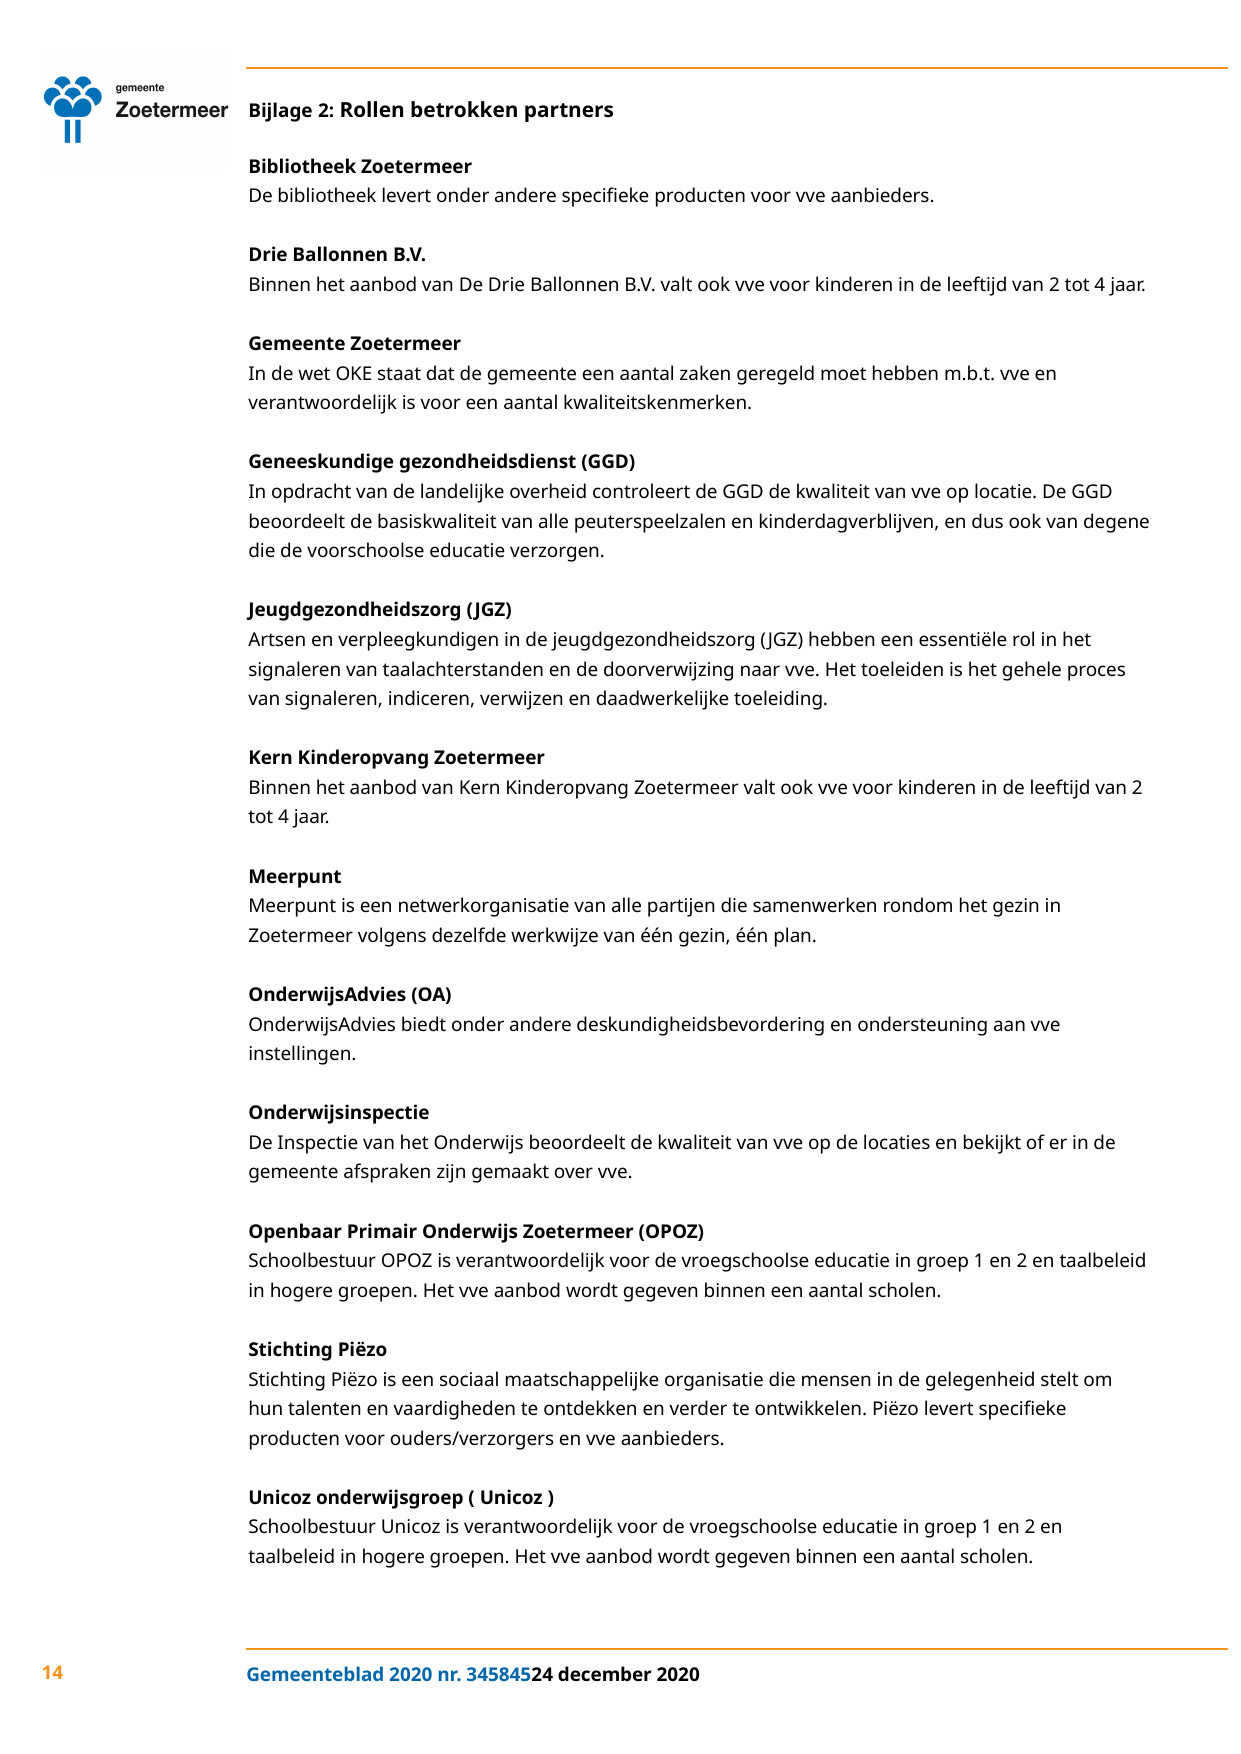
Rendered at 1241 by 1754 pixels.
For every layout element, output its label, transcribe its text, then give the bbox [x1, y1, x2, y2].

text Geneeskundige gezondheidsdienst (GGD) [248, 449, 1152, 474]
text Binnen het aanbod van Kern Kinderopvang Zoetermeer valt ook vve voor kinderen in de leeftijd van 2 tot 4 jaar. [248, 774, 1152, 829]
text De Inspectie van het Onderwijs beoordeelt de kwaliteit van vve op de locaties en bekijkt of er in de gemeente afspraken zijn gemaakt over vve. [248, 1129, 1152, 1184]
picture [41, 47, 231, 172]
text Meerpunt is een netwerkorganisatie van alle partijen die samenwerken rondom het gezin in Zoetermeer volgens dezelfde werkwijze van één gezin, één plan. [248, 892, 1152, 948]
text De bibliotheek levert onder andere specifieke producten voor vve aanbieders. [248, 182, 1152, 208]
text Unicoz onderwijsgroep ( Unicoz ) [248, 1484, 1152, 1510]
text Artsen en verpleegkundigen in de jeugdgezondheidszorg (JGZ) hebben een essentiële rol in het signaleren van taalachterstanden en de doorverwijzing naar vve. Het toeleiden is het gehele proces van signaleren, indiceren, verwijzen en daadwerkelijke toeleiding. [248, 626, 1152, 711]
text Kern Kinderopvang Zoetermeer [248, 744, 1152, 770]
text Meerpunt [248, 863, 1152, 889]
text In de wet OKE staat dat de gemeente een aantal zaken geregeld moet hebben m.b.t. vve en verantwoordelijk is voor een aantal kwaliteitskenmerken. [248, 360, 1152, 415]
text Onderwijsinspectie [248, 1099, 1152, 1125]
text Schoolbestuur Unicoz is verantwoordelijk voor de vroegschoolse educatie in groep 1 en 2 en taalbeleid in hogere groepen. Het vve aanbod wordt gegeven binnen een aantal scholen. [248, 1514, 1152, 1569]
text Stichting Piëzo [248, 1336, 1152, 1362]
text Jeugdgezondheidszorg (JGZ) [248, 597, 1152, 622]
text OnderwijsAdvies biedt onder andere deskundigheidsbevordering en ondersteuning aan vve instellingen. [248, 1011, 1152, 1066]
text Schoolbestuur OPOZ is verantwoordelijk voor de vroegschoolse educatie in groep 1 en 2 en taalbeleid in hogere groepen. Het vve aanbod wordt gegeven binnen een aantal scholen. [248, 1247, 1152, 1303]
text Binnen het aanbod van De Drie Ballonnen B.V. valt ook vve voor kinderen in de leeftijd van 2 tot 4 jaar. [248, 271, 1152, 297]
text Gemeente Zoetermeer [248, 330, 1152, 356]
text Bijlage 2: Rollen betrokken partners [248, 95, 1152, 123]
text Bibliotheek Zoetermeer [248, 153, 1152, 179]
text Drie Ballonnen B.V. [248, 242, 1152, 267]
text Stichting Piëzo is een sociaal maatschappelijke organisatie die mensen in de gelegenheid stelt om hun talenten en vaardigheden te ontdekken en verder te ontwikkelen. Piëzo levert specifieke producten voor ouders/verzorgers en vve aanbieders. [248, 1366, 1152, 1451]
text In opdracht van de landelijke overheid controleert de GGD de kwaliteit van vve op locatie. De GGD beoordeelt de basiskwaliteit van alle peuterspeelzalen en kinderdagverblijven, en dus ook van degene die de voorschoolse educatie verzorgen. [248, 478, 1152, 563]
text Openbaar Primair Onderwijs Zoetermeer (OPOZ) [248, 1218, 1152, 1244]
text OnderwijsAdvies (OA) [248, 981, 1152, 1007]
